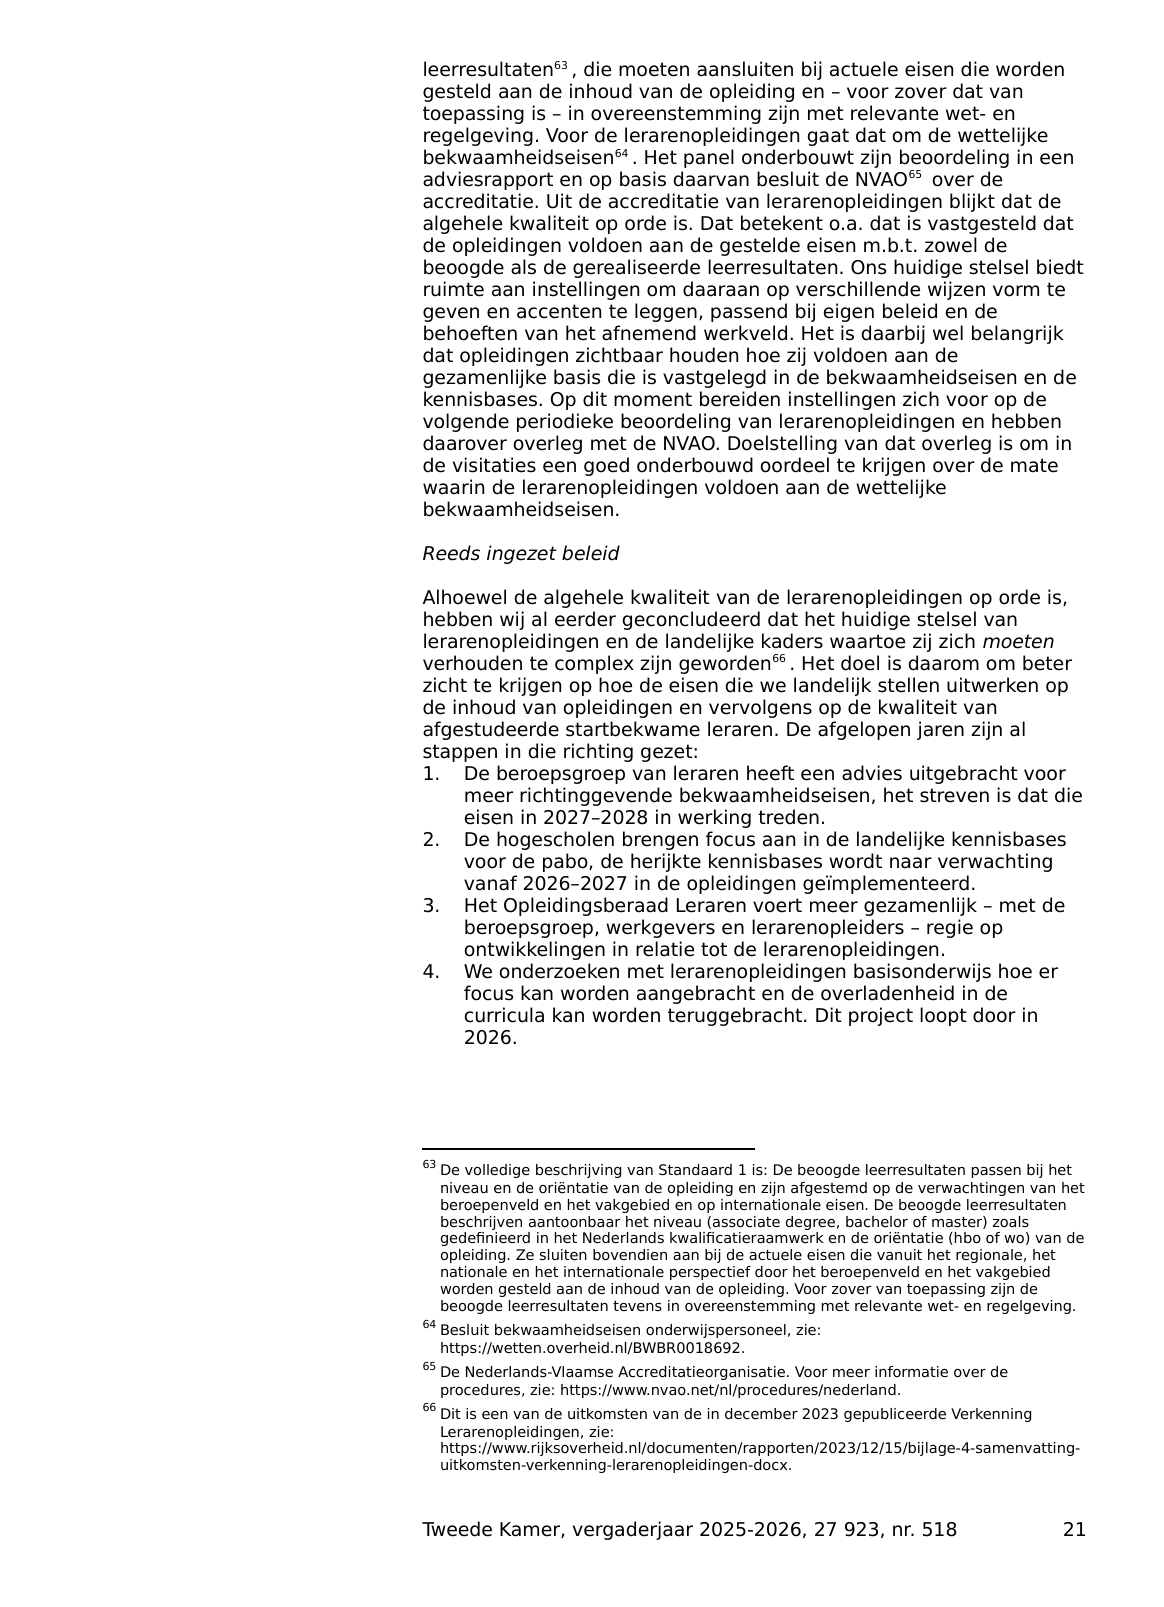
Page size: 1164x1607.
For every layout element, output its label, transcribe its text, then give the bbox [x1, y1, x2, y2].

text Dit is een van de uitkomsten van de in december 2023 gepubliceerde Verkenning Lerarenopleidingen, zie: https://www.rijksoverheid.nl/documenten/rapporten/2023/12/15/bijlage-4-samenvatting-uitkomsten-verkenning-lerarenopleidingen-docx. [422, 1402, 1087, 1474]
subtitle Reeds ingezet beleid [422, 543, 1087, 565]
text De volledige beschrijving van Standaard 1 is: De beoogde leerresultaten passen bij het niveau en de oriëntatie van de opleiding en zijn afgestemd op de verwachtingen van het beroepenveld en het vakgebied en op internationale eisen. De beoogde leerresultaten beschrijven aantoonbaar het niveau (associate degree, bachelor of master) zoals gedefinieerd in het Nederlands kwalificatieraamwerk en de oriëntatie (hbo of wo) van de opleiding. Ze sluiten bovendien aan bij de actuele eisen die vanuit het regionale, het nationale en het internationale perspectief door het beroepenveld en het vakgebied worden gesteld aan de inhoud van de opleiding. Voor zover van toepassing zijn de beoogde leerresultaten tevens in overeenstemming met relevante wet- en regelgeving. [422, 1158, 1087, 1315]
text Besluit bekwaamheidseisen onderwijspersoneel, zie: https://wetten.overheid.nl/BWBR0018692. [422, 1318, 1087, 1357]
text 4. We onderzoeken met lerarenopleidingen basisonderwijs hoe er focus kan worden aangebracht en de overladenheid in de curricula kan worden teruggebracht. Dit project loopt door in 2026. [422, 961, 1087, 1048]
text 1. De beroepsgroep van leraren heeft een advies uitgebracht voor meer richtinggevende bekwaamheidseisen, het streven is dat die eisen in 2027–2028 in werking treden. [422, 763, 1087, 829]
text De Nederlands-Vlaamse Accreditatieorganisatie. Voor meer informatie over de procedures, zie: https://www.nvao.net/nl/procedures/nederland. [422, 1360, 1087, 1399]
text 3. Het Opleidingsberaad Leraren voert meer gezamenlijk – met de beroepsgroep, werkgevers en lerarenopleiders – regie op ontwikkelingen in relatie tot de lerarenopleidingen. [422, 895, 1087, 961]
text leerresultaten, die moeten aansluiten bij actuele eisen die worden gesteld aan de inhoud van de opleiding en – voor zover dat van toepassing is – in overeenstemming zijn met relevante wet- en regelgeving. Voor de lerarenopleidingen gaat dat om de wettelijke bekwaamheidseisen. Het panel onderbouwt zijn beoordeling in een adviesrapport en op basis daarvan besluit de NVAO over de accreditatie. Uit de accreditatie van lerarenopleidingen blijkt dat de algehele kwaliteit op orde is. Dat betekent o.a. dat is vastgesteld dat de opleidingen voldoen aan de gestelde eisen m.b.t. zowel de beoogde als de gerealiseerde leerresultaten. Ons huidige stelsel biedt ruimte aan instellingen om daaraan op verschillende wijzen vorm te geven en accenten te leggen, passend bij eigen beleid en de behoeften van het afnemend werkveld. Het is daarbij wel belangrijk dat opleidingen zichtbaar houden hoe zij voldoen aan de gezamenlijke basis die is vastgelegd in de bekwaamheidseisen en de kennisbases. Op dit moment bereiden instellingen zich voor op de volgende periodieke beoordeling van lerarenopleidingen en hebben daarover overleg met de NVAO. Doelstelling van dat overleg is om in de visitaties een goed onderbouwd oordeel te krijgen over de mate waarin de lerarenopleidingen voldoen aan de wettelijke bekwaamheidseisen. [422, 59, 1087, 521]
text 2. De hogescholen brengen focus aan in de landelijke kennisbases voor de pabo, de herijkte kennisbases wordt naar verwachting vanaf 2026–2027 in de opleidingen geïmplementeerd. [422, 829, 1087, 895]
text Alhoewel de algehele kwaliteit van de lerarenopleidingen op orde is, hebben wij al eerder geconcludeerd dat het huidige stelsel van lerarenopleidingen en de landelijke kaders waartoe zij zich moeten verhouden te complex zijn geworden. Het doel is daarom om beter zicht te krijgen op hoe de eisen die we landelijk stellen uitwerken op de inhoud van opleidingen en vervolgens op de kwaliteit van afgestudeerde startbekwame leraren. De afgelopen jaren zijn al stappen in die richting gezet: [422, 587, 1087, 763]
